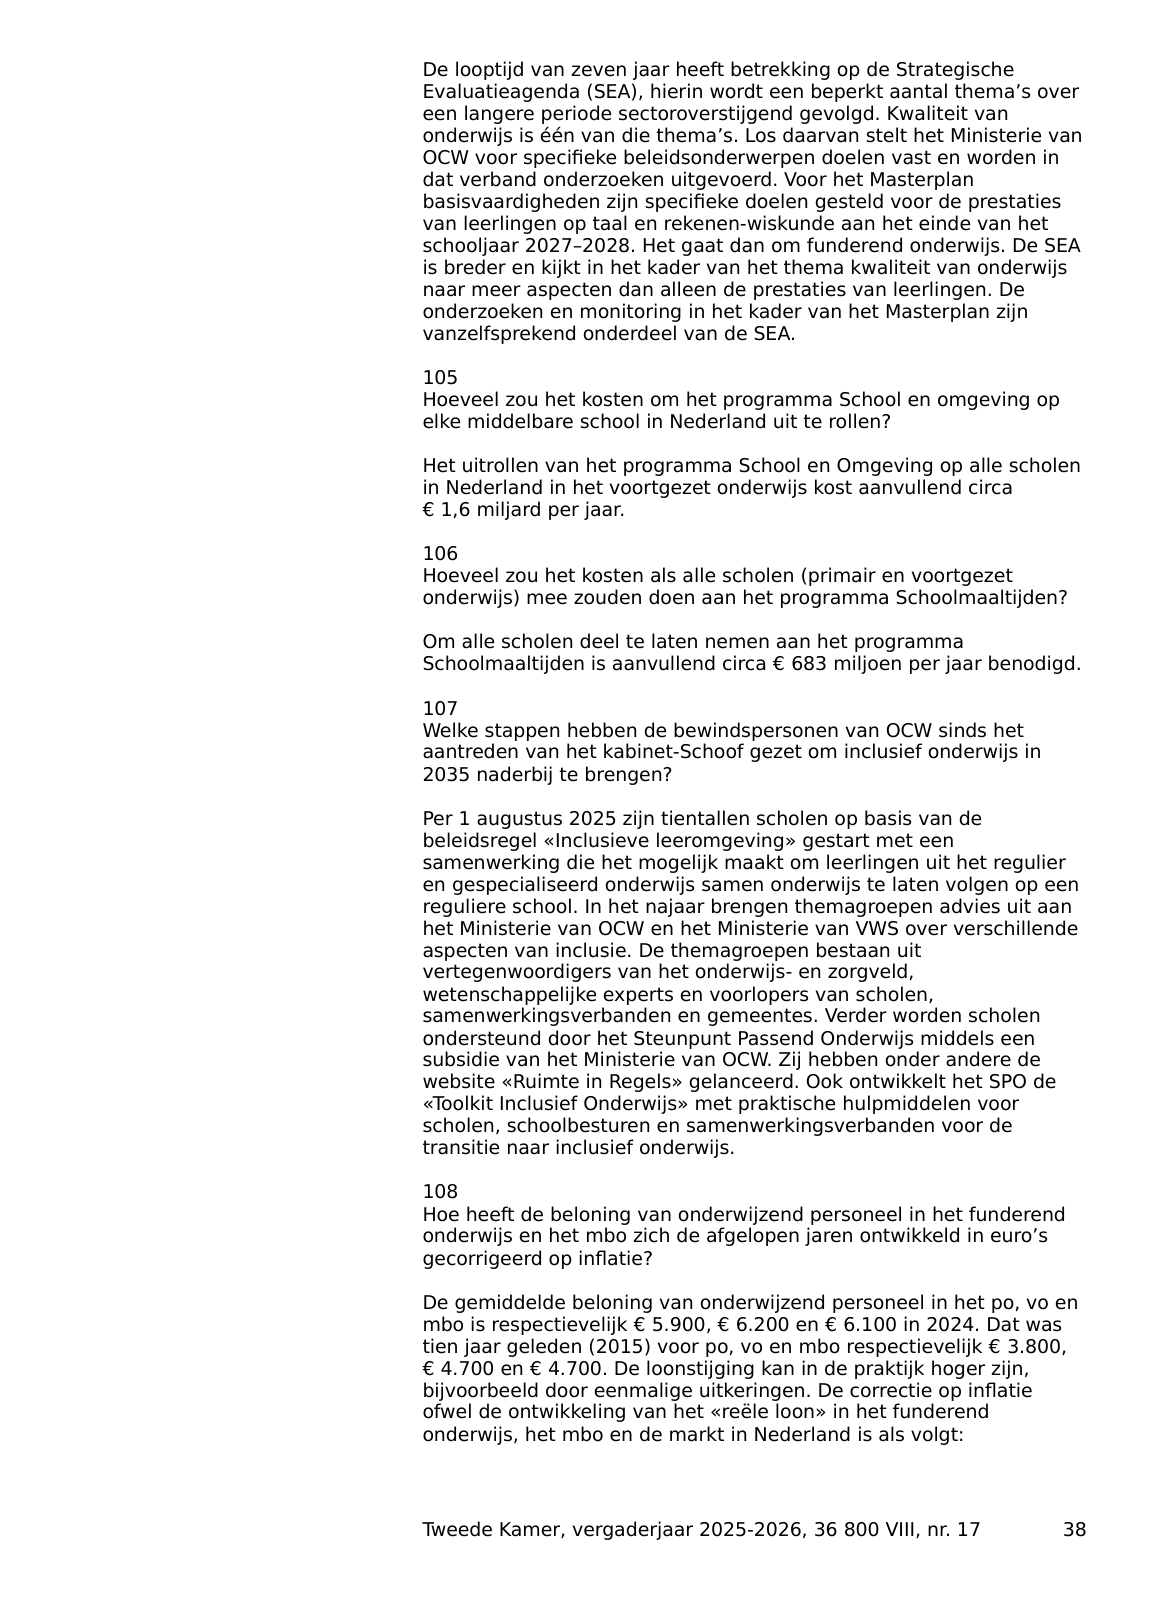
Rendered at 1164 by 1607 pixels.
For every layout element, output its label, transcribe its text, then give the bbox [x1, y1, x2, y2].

text De gemiddelde beloning van onderwijzend personeel in het po, vo en mbo is respectievelijk € 5.900, € 6.200 en € 6.100 in 2024. Dat was tien jaar geleden (2015) voor po, vo en mbo respectievelijk € 3.800, € 4.700 en € 4.700. De loonstijging kan in de praktijk hoger zijn, bijvoorbeeld door eenmalige uitkeringen. De correctie op inflatie ofwel de ontwikkeling van het «reële loon» in het funderend onderwijs, het mbo en de markt in Nederland is als volgt: [422, 1292, 1087, 1445]
text De looptijd van zeven jaar heeft betrekking op de Strategische Evaluatieagenda (SEA), hierin wordt een beperkt aantal thema’s over een langere periode sectoroverstijgend gevolgd. Kwaliteit van onderwijs is één van die thema’s. Los daarvan stelt het Ministerie van OCW voor specifieke beleidsonderwerpen doelen vast en worden in dat verband onderzoeken uitgevoerd. Voor het Masterplan basisvaardigheden zijn specifieke doelen gesteld voor de prestaties van leerlingen op taal en rekenen-wiskunde aan het einde van het schooljaar 2027–2028. Het gaat dan om funderend onderwijs. De SEA is breder en kijkt in het kader van het thema kwaliteit van onderwijs naar meer aspecten dan alleen de prestaties van leerlingen. De onderzoeken en monitoring in het kader van het Masterplan zijn vanzelfsprekend onderdeel van de SEA. [422, 59, 1087, 345]
text 105 [422, 367, 1087, 389]
text 107 [422, 697, 1087, 719]
text Om alle scholen deel te laten nemen aan het programma Schoolmaaltijden is aanvullend circa € 683 miljoen per jaar benodigd. [422, 631, 1087, 675]
text Hoe heeft de beloning van onderwijzend personeel in het funderend onderwijs en het mbo zich de afgelopen jaren ontwikkeld in euro’s gecorrigeerd op inflatie? [422, 1203, 1087, 1269]
text 106 [422, 543, 1087, 565]
text Hoeveel zou het kosten om het programma School en omgeving op elke middelbare school in Nederland uit te rollen? [422, 389, 1087, 433]
text 108 [422, 1181, 1087, 1203]
text Welke stappen hebben de bewindspersonen van OCW sinds het aantreden van het kabinet-Schoof gezet om inclusief onderwijs in 2035 naderbij te brengen? [422, 719, 1087, 785]
text Per 1 augustus 2025 zijn tientallen scholen op basis van de beleidsregel «Inclusieve leeromgeving» gestart met een samenwerking die het mogelijk maakt om leerlingen uit het regulier en gespecialiseerd onderwijs samen onderwijs te laten volgen op een reguliere school. In het najaar brengen themagroepen advies uit aan het Ministerie van OCW en het Ministerie van VWS over verschillende aspecten van inclusie. De themagroepen bestaan uit vertegenwoordigers van het onderwijs- en zorgveld, wetenschappelijke experts en voorlopers van scholen, samenwerkingsverbanden en gemeentes. Verder worden scholen ondersteund door het Steunpunt Passend Onderwijs middels een subsidie van het Ministerie van OCW. Zij hebben onder andere de website «Ruimte in Regels» gelanceerd. Ook ontwikkelt het SPO de «Toolkit Inclusief Onderwijs» met praktische hulpmiddelen voor scholen, schoolbesturen en samenwerkingsverbanden voor de transitie naar inclusief onderwijs. [422, 808, 1087, 1159]
text Het uitrollen van het programma School en Omgeving op alle scholen in Nederland in het voortgezet onderwijs kost aanvullend circa € 1,6 miljard per jaar. [422, 455, 1087, 521]
text Hoeveel zou het kosten als alle scholen (primair en voortgezet onderwijs) mee zouden doen aan het programma Schoolmaaltijden? [422, 565, 1087, 609]
